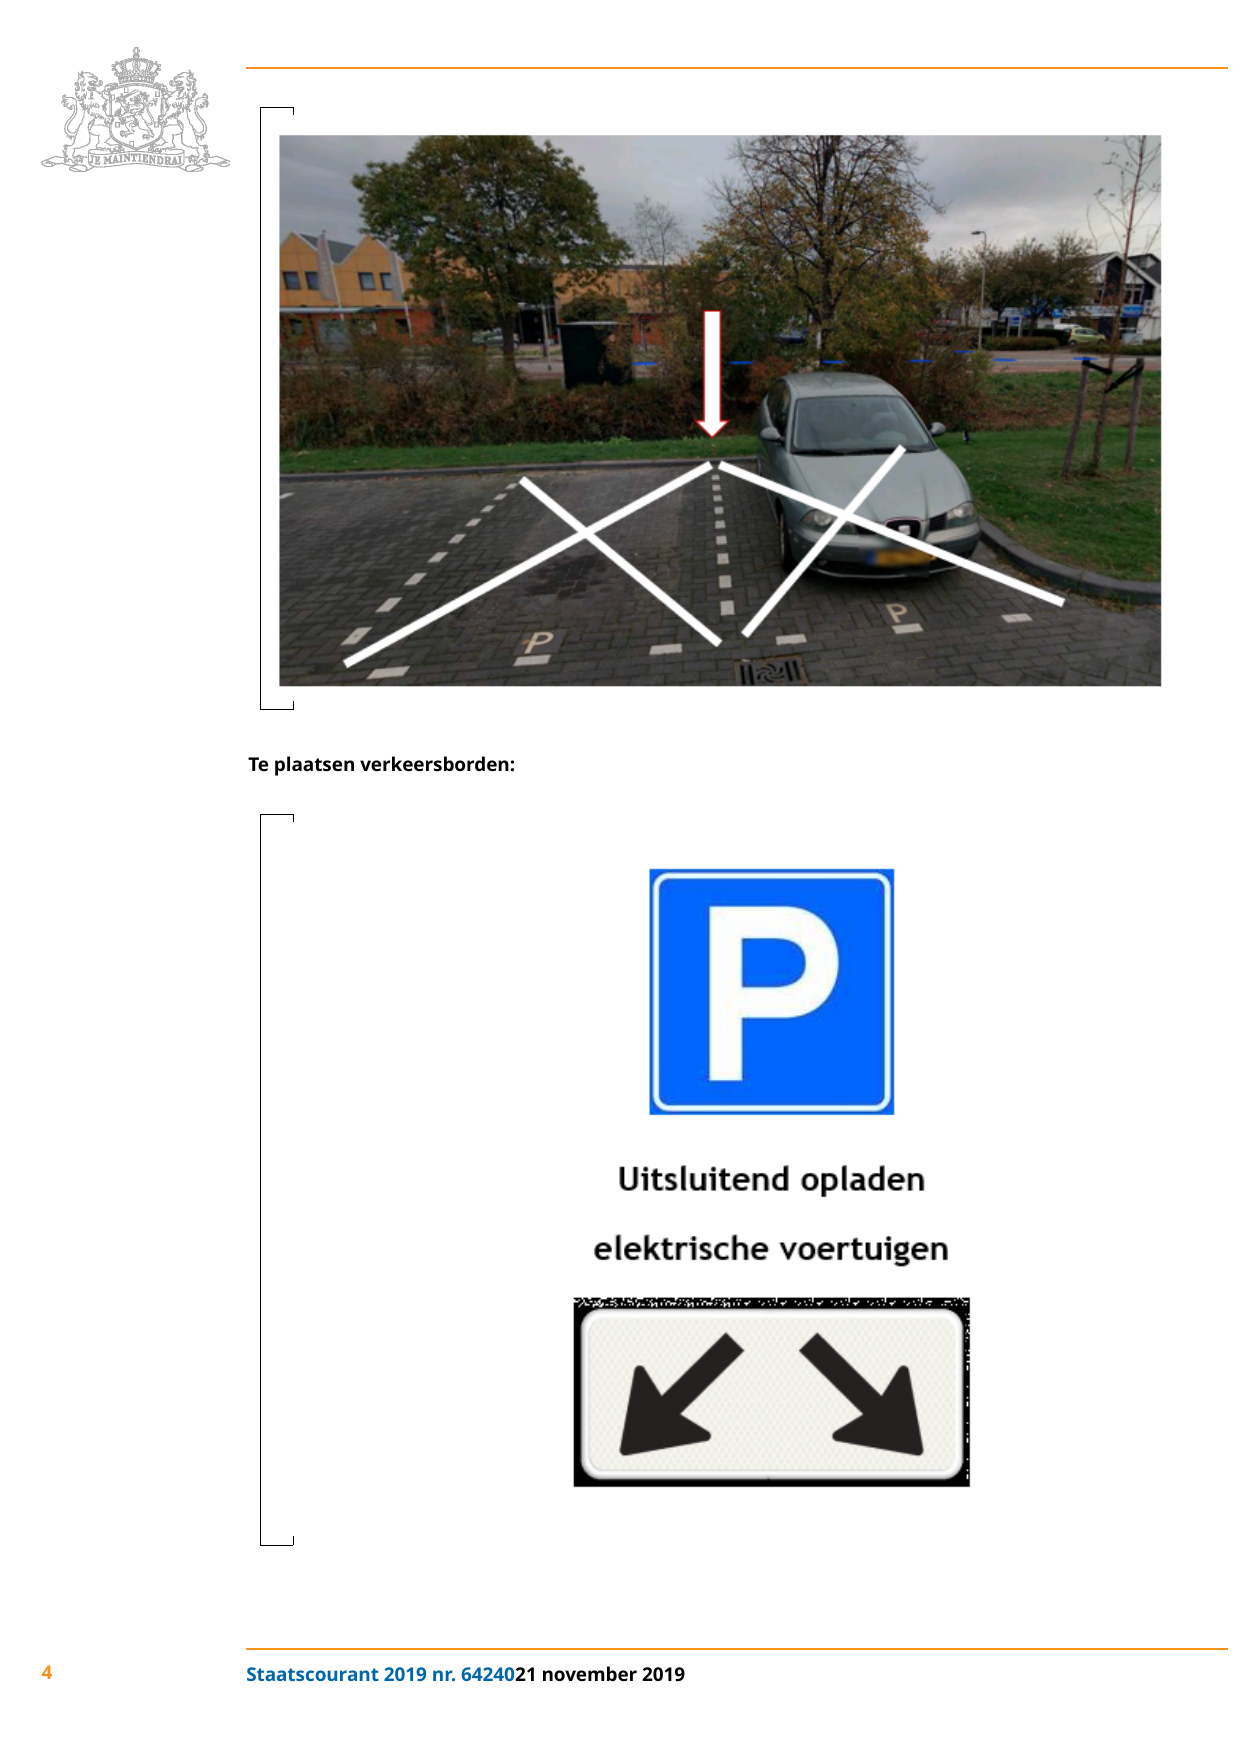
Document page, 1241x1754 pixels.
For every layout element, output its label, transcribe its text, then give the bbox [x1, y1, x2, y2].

picture [268, 115, 1173, 701]
text Te plaatsen verkeersborden: [248, 752, 1152, 777]
picture [41, 47, 231, 172]
picture [268, 822, 1008, 1536]
